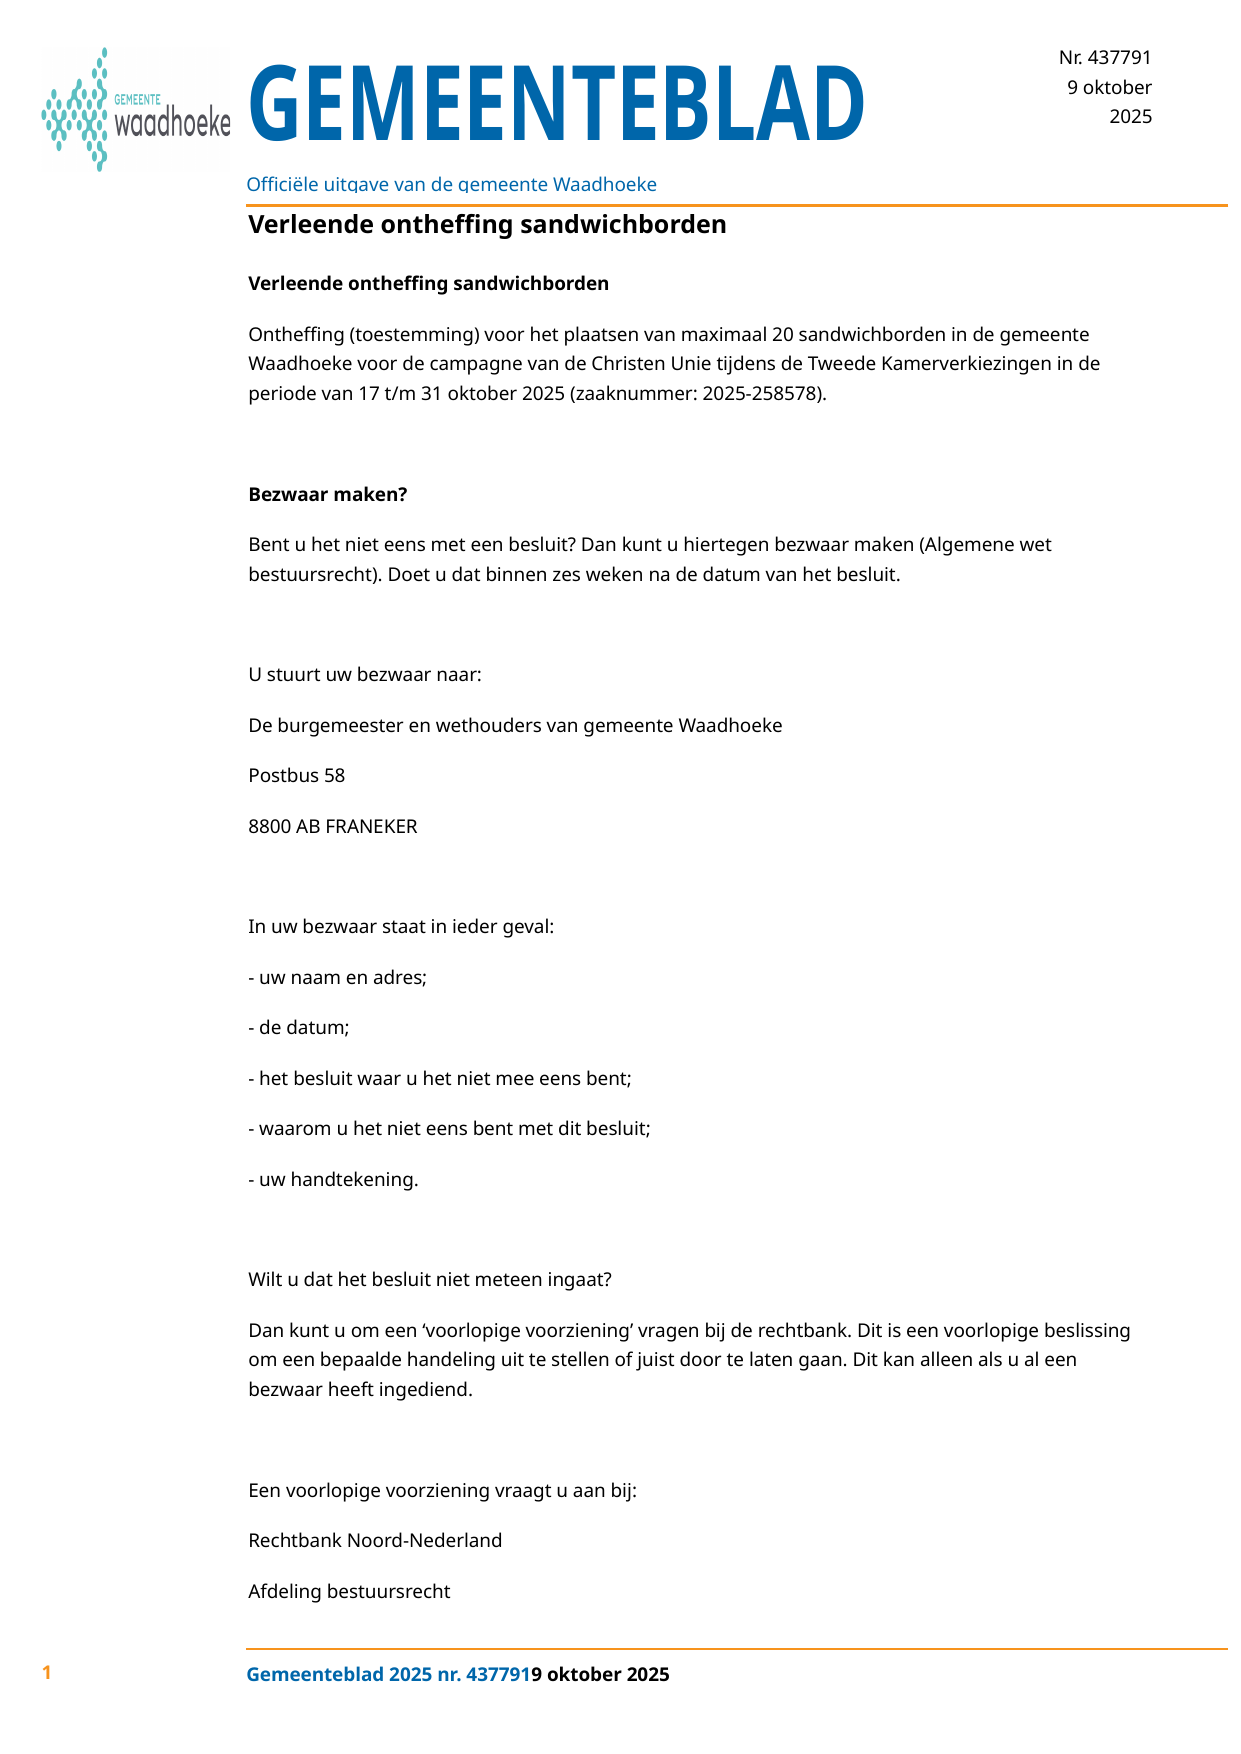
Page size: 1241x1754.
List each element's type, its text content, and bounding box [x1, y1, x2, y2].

text Wilt u dat het besluit niet meteen ingaat? [248, 1267, 1152, 1292]
text - het besluit waar u het niet mee eens bent; [248, 1065, 1152, 1091]
text De burgemeester en wethouders van gemeente Waadhoeke [248, 712, 1152, 738]
text Rechtbank Noord-Nederland [248, 1527, 1152, 1553]
text Ontheffing (toestemming) voor het plaatsen van maximaal 20 sandwichborden in de gemeente Waadhoeke voor de campagne van de Christen Unie tijdens de Tweede Kamerverkiezingen in de periode van 17 t/m 31 oktober 2025 (zaaknummer: 2025-258578). [248, 321, 1152, 406]
text - uw naam en adres; [248, 964, 1152, 990]
text Afdeling bestuursrecht [248, 1578, 1152, 1603]
text Verleende ontheffing sandwichborden [248, 270, 1152, 296]
text Postbus 58 [248, 762, 1152, 788]
text - uw handtekening. [248, 1166, 1152, 1191]
text Dan kunt u om een ‘voorlopige voorziening’ vragen bij de rechtbank. Dit is een voorlopige beslissing om een bepaalde handeling uit te stellen of juist door te laten gaan. Dit kan alleen als u al een bezwaar heeft ingediend. [248, 1317, 1152, 1402]
text U stuurt uw bezwaar naar: [248, 662, 1152, 687]
text 8800 AB FRANEKER [248, 813, 1152, 838]
text Bent u het niet eens met een besluit? Dan kunt u hiertegen bezwaar maken (Algemene wet bestuursrecht). Doet u dat binnen zes weken na de datum van het besluit. [248, 531, 1152, 586]
text - de datum; [248, 1014, 1152, 1040]
text Verleende ontheffing sandwichborden [248, 207, 1152, 241]
text Een voorlopige voorziening vraagt u aan bij: [248, 1477, 1152, 1503]
text - waarom u het niet eens bent met dit besluit; [248, 1115, 1152, 1141]
text In uw bezwaar staat in ieder geval: [248, 914, 1152, 939]
picture [41, 47, 231, 172]
text Bezwaar maken? [248, 481, 1152, 506]
